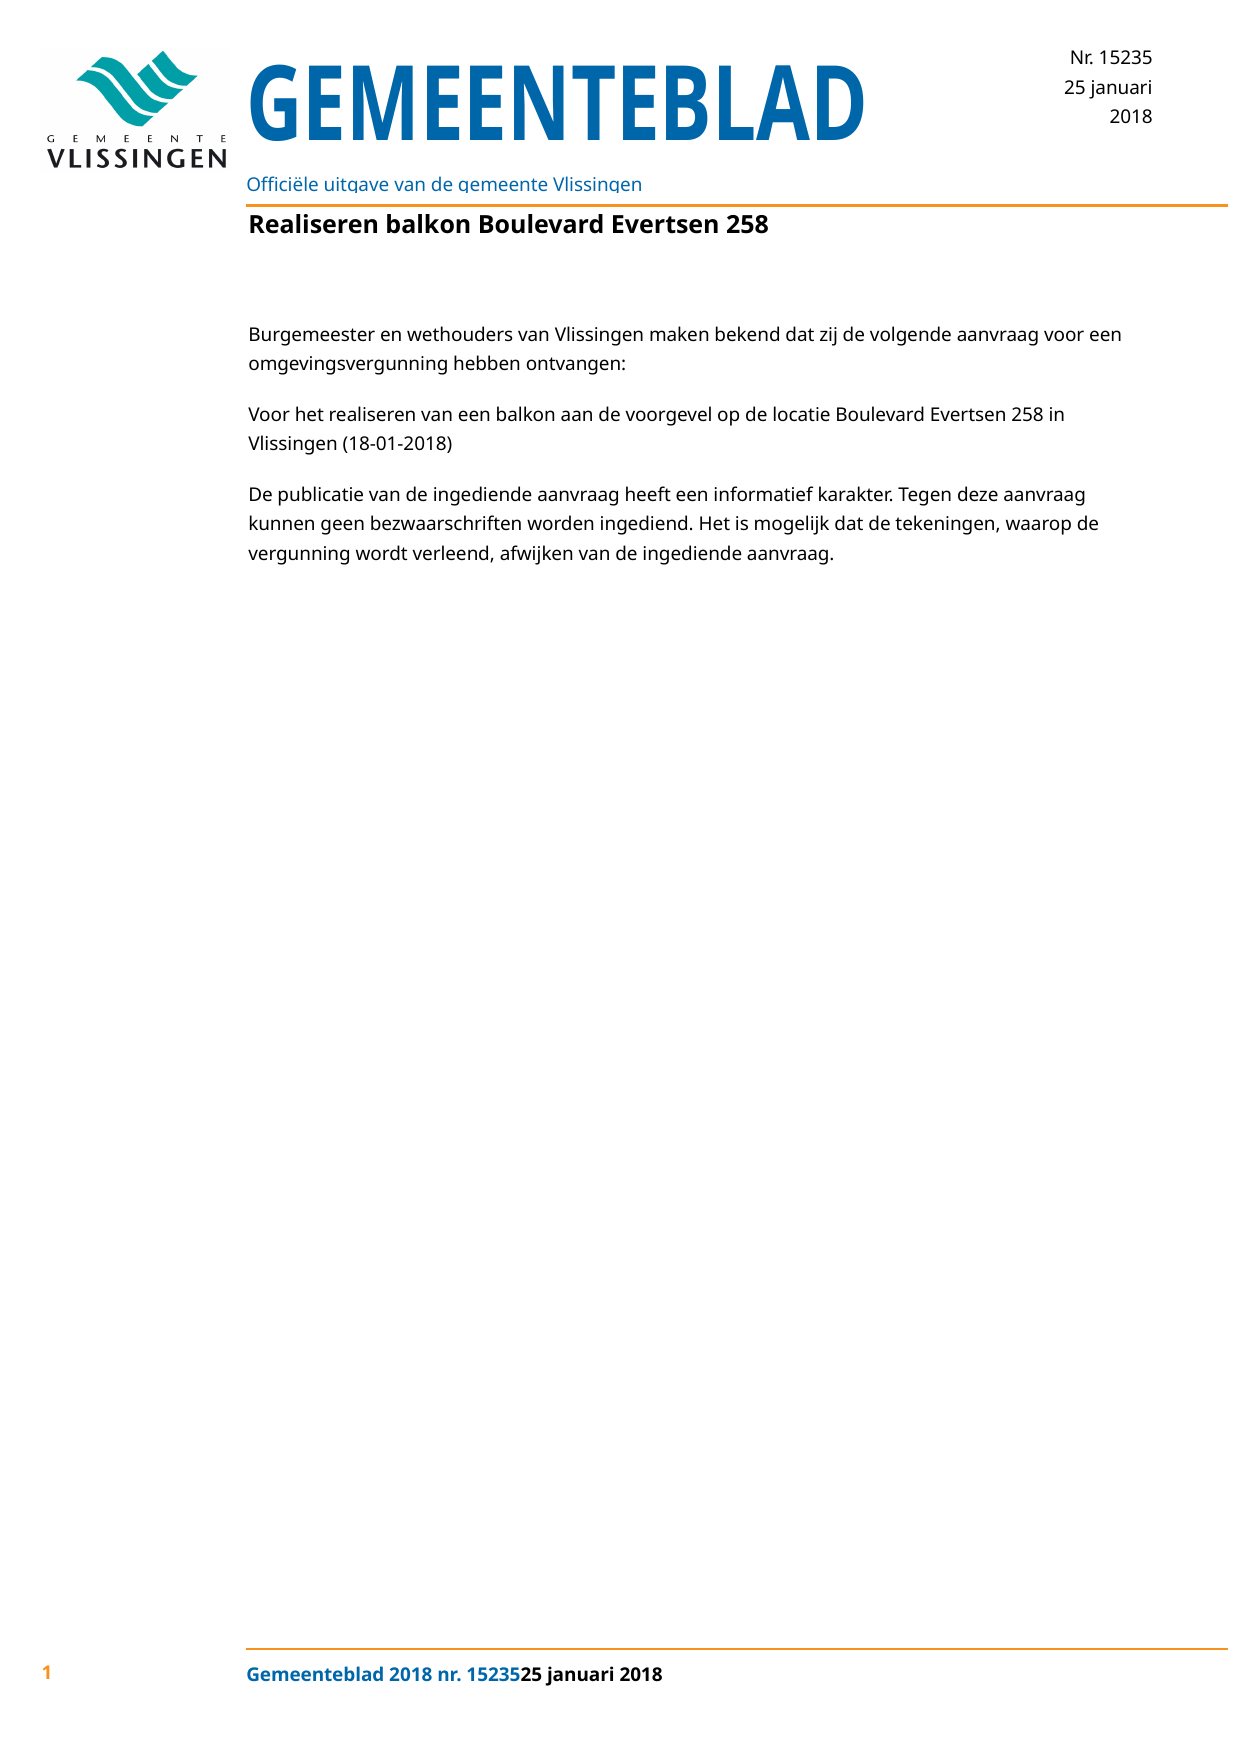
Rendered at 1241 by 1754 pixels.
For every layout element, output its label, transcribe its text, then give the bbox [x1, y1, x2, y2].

text De publicatie van de ingediende aanvraag heeft een informatief karakter. Tegen deze aanvraag kunnen geen bezwaarschriften worden ingediend. Het is mogelijk dat de tekeningen, waarop de vergunning wordt verleend, afwijken van de ingediende aanvraag. [248, 481, 1152, 566]
text Voor het realiseren van een balkon aan de voorgevel op de locatie Boulevard Evertsen 258 in Vlissingen (18-01-2018) [248, 401, 1152, 456]
text Realiseren balkon Boulevard Evertsen 258 [248, 207, 1152, 241]
text Burgemeester en wethouders van Vlissingen maken bekend dat zij de volgende aanvraag voor een omgevingsvergunning hebben ontvangen: [248, 321, 1152, 376]
picture [41, 47, 231, 172]
